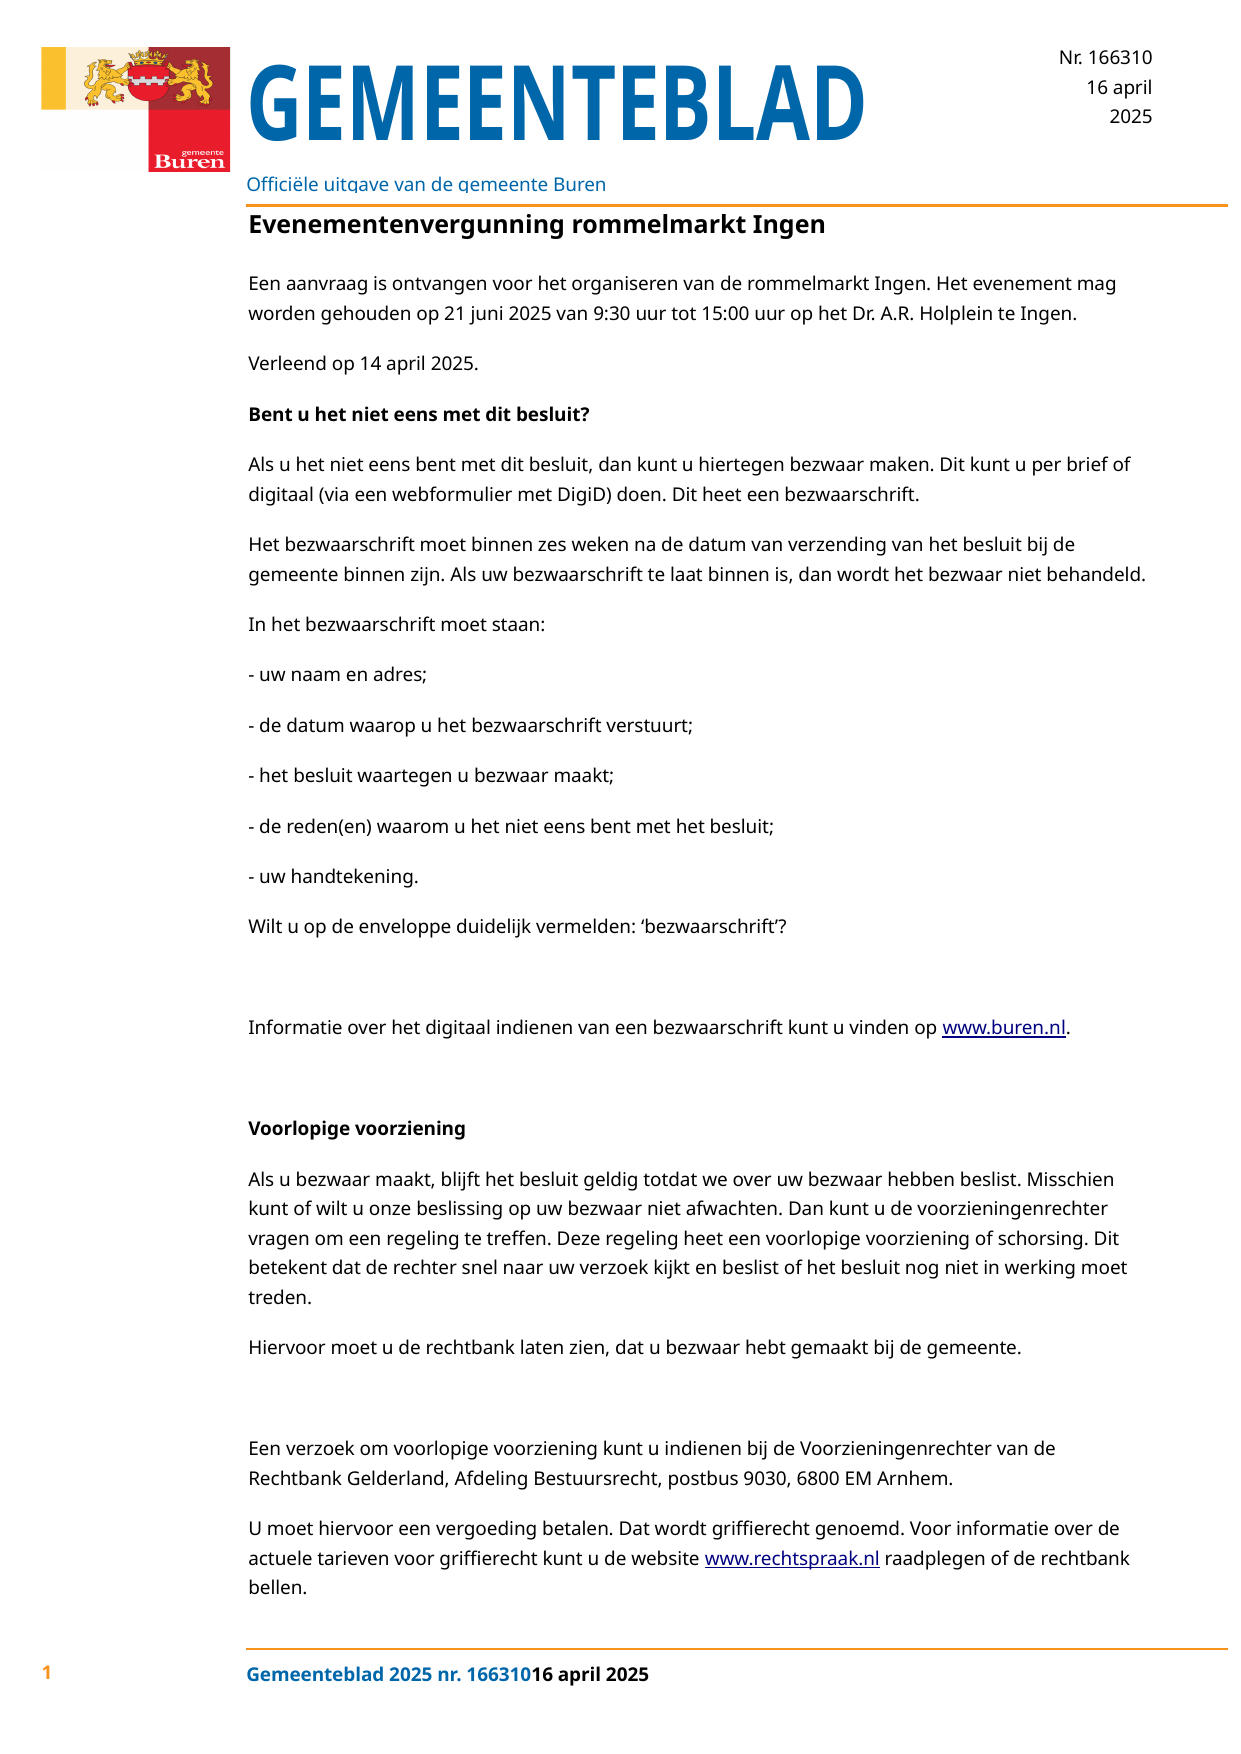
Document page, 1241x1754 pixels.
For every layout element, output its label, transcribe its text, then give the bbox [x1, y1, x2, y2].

text - uw naam en adres; [248, 662, 1152, 687]
text - de datum waarop u het bezwaarschrift verstuurt; [248, 712, 1152, 738]
text Bent u het niet eens met dit besluit? [248, 401, 1152, 426]
text Het bezwaarschrift moet binnen zes weken na de datum van verzending van het besluit bij de gemeente binnen zijn. Als uw bezwaarschrift te laat binnen is, dan wordt het bezwaar niet behandeld. [248, 531, 1152, 586]
picture [41, 47, 231, 172]
text U moet hiervoor een vergoeding betalen. Dat wordt griffierecht genoemd. Voor informatie over de actuele tarieven voor griffierecht kunt u de website www.rechtspraak.nl raadplegen of de rechtbank bellen. [248, 1515, 1152, 1600]
text Informatie over het digitaal indienen van een bezwaarschrift kunt u vinden op www.buren.nl. [248, 1014, 1152, 1040]
text Als u het niet eens bent met dit besluit, dan kunt u hiertegen bezwaar maken. Dit kunt u per brief of digitaal (via een webformulier met DigiD) doen. Dit heet een bezwaarschrift. [248, 451, 1152, 506]
text Verleend op 14 april 2025. [248, 350, 1152, 376]
text In het bezwaarschrift moet staan: [248, 611, 1152, 637]
text Evenementenvergunning rommelmarkt Ingen [248, 207, 1152, 241]
text - het besluit waartegen u bezwaar maakt; [248, 762, 1152, 788]
text Een verzoek om voorlopige voorziening kunt u indienen bij de Voorzieningenrechter van de Rechtbank Gelderland, Afdeling Bestuursrecht, postbus 9030, 6800 EM Arnhem. [248, 1435, 1152, 1491]
text Voorlopige voorziening [248, 1115, 1152, 1141]
text Wilt u op de enveloppe duidelijk vermelden: ‘bezwaarschrift’? [248, 914, 1152, 939]
text - de reden(en) waarom u het niet eens bent met het besluit; [248, 813, 1152, 838]
text Een aanvraag is ontvangen voor het organiseren van de rommelmarkt Ingen. Het evenement mag worden gehouden op 21 juni 2025 van 9:30 uur tot 15:00 uur op het Dr. A.R. Holplein te Ingen. [248, 270, 1152, 326]
text Als u bezwaar maakt, blijft het besluit geldig totdat we over uw bezwaar hebben beslist. Misschien kunt of wilt u onze beslissing op uw bezwaar niet afwachten. Dan kunt u de voorzieningenrechter vragen om een regeling te treffen. Deze regeling heet een voorlopige voorziening of schorsing. Dit betekent dat de rechter snel naar uw verzoek kijkt en beslist of het besluit nog niet in werking moet treden. [248, 1166, 1152, 1310]
text Hiervoor moet u de rechtbank laten zien, dat u bezwaar hebt gemaakt bij de gemeente. [248, 1334, 1152, 1360]
text - uw handtekening. [248, 863, 1152, 889]
